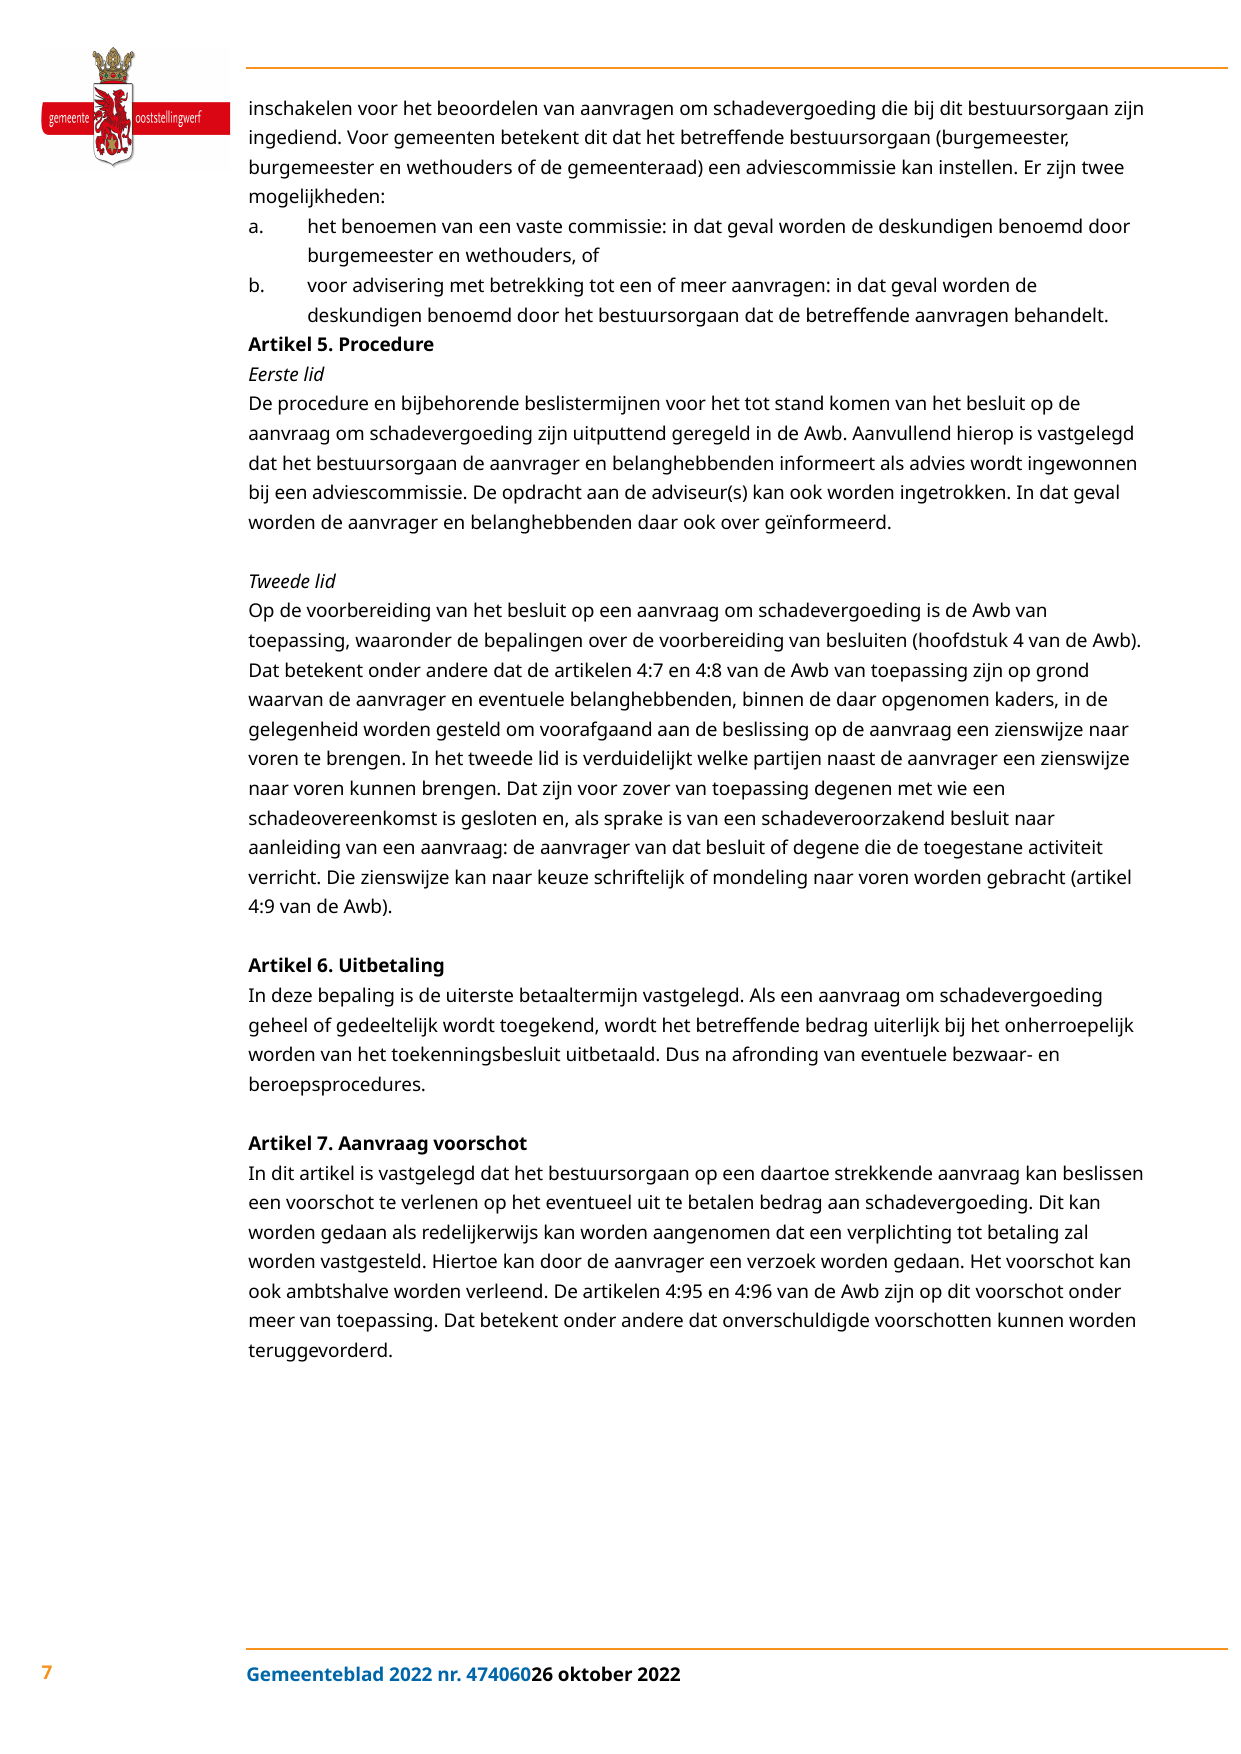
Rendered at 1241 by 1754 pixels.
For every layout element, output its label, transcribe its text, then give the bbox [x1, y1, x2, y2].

list het benoemen van een vaste commissie: in dat geval worden de deskundigen benoemd door burgemeester en wethouders, of [248, 213, 1152, 268]
text inschakelen voor het beoordelen van aanvragen om schadevergoeding die bij dit bestuursorgaan zijn ingediend. Voor gemeenten betekent dit dat het betreffende bestuursorgaan (burgemeester, burgemeester en wethouders of de gemeenteraad) een adviescommissie kan instellen. Er zijn twee mogelijkheden: [248, 95, 1152, 209]
text Artikel 7. Aanvraag voorschot [248, 1130, 1152, 1156]
list voor advisering met betrekking tot een of meer aanvragen: in dat geval worden de deskundigen benoemd door het bestuursorgaan dat de betreffende aanvragen behandelt. [248, 272, 1152, 328]
text Artikel 5. Procedure [248, 331, 1152, 357]
text Tweede lid [248, 568, 1152, 594]
text De procedure en bijbehorende beslistermijnen voor het tot stand komen van het besluit op de aanvraag om schadevergoeding zijn uitputtend geregeld in de Awb. Aanvullend hierop is vastgelegd dat het bestuursorgaan de aanvrager en belanghebbenden informeert als advies wordt ingewonnen bij een adviescommissie. De opdracht aan de adviseur(s) kan ook worden ingetrokken. In dat geval worden de aanvrager en belanghebbenden daar ook over geïnformeerd. [248, 391, 1152, 535]
text Op de voorbereiding van het besluit op een aanvraag om schadevergoeding is de Awb van toepassing, waaronder de bepalingen over de voorbereiding van besluiten (hoofdstuk 4 van de Awb). Dat betekent onder andere dat de artikelen 4:7 en 4:8 van de Awb van toepassing zijn op grond waarvan de aanvrager en eventuele belanghebbenden, binnen de daar opgenomen kaders, in de gelegenheid worden gesteld om voorafgaand aan de beslissing op de aanvraag een zienswijze naar voren te brengen. In het tweede lid is verduidelijkt welke partijen naast de aanvrager een zienswijze naar voren kunnen brengen. Dat zijn voor zover van toepassing degenen met wie een schadeovereenkomst is gesloten en, als sprake is van een schadeveroorzakend besluit naar aanleiding van een aanvraag: de aanvrager van dat besluit of degene die de toegestane activiteit verricht. Die zienswijze kan naar keuze schriftelijk of mondeling naar voren worden gebracht (artikel 4:9 van de Awb). [248, 598, 1152, 919]
text In dit artikel is vastgelegd dat het bestuursorgaan op een daartoe strekkende aanvraag kan beslissen een voorschot te verlenen op het eventueel uit te betalen bedrag aan schadevergoeding. Dit kan worden gedaan als redelijkerwijs kan worden aangenomen dat een verplichting tot betaling zal worden vastgesteld. Hiertoe kan door de aanvrager een verzoek worden gedaan. Het voorschot kan ook ambtshalve worden verleend. De artikelen 4:95 en 4:96 van de Awb zijn op dit voorschot onder meer van toepassing. Dat betekent onder andere dat onverschuldigde voorschotten kunnen worden teruggevorderd. [248, 1160, 1152, 1363]
picture [41, 47, 231, 172]
text Eerste lid [248, 361, 1152, 387]
text In deze bepaling is de uiterste betaaltermijn vastgelegd. Als een aanvraag om schadevergoeding geheel of gedeeltelijk wordt toegekend, wordt het betreffende bedrag uiterlijk bij het onherroepelijk worden van het toekenningsbesluit uitbetaald. Dus na afronding van eventuele bezwaar- en beroepsprocedures. [248, 982, 1152, 1097]
text Artikel 6. Uitbetaling [248, 953, 1152, 978]
